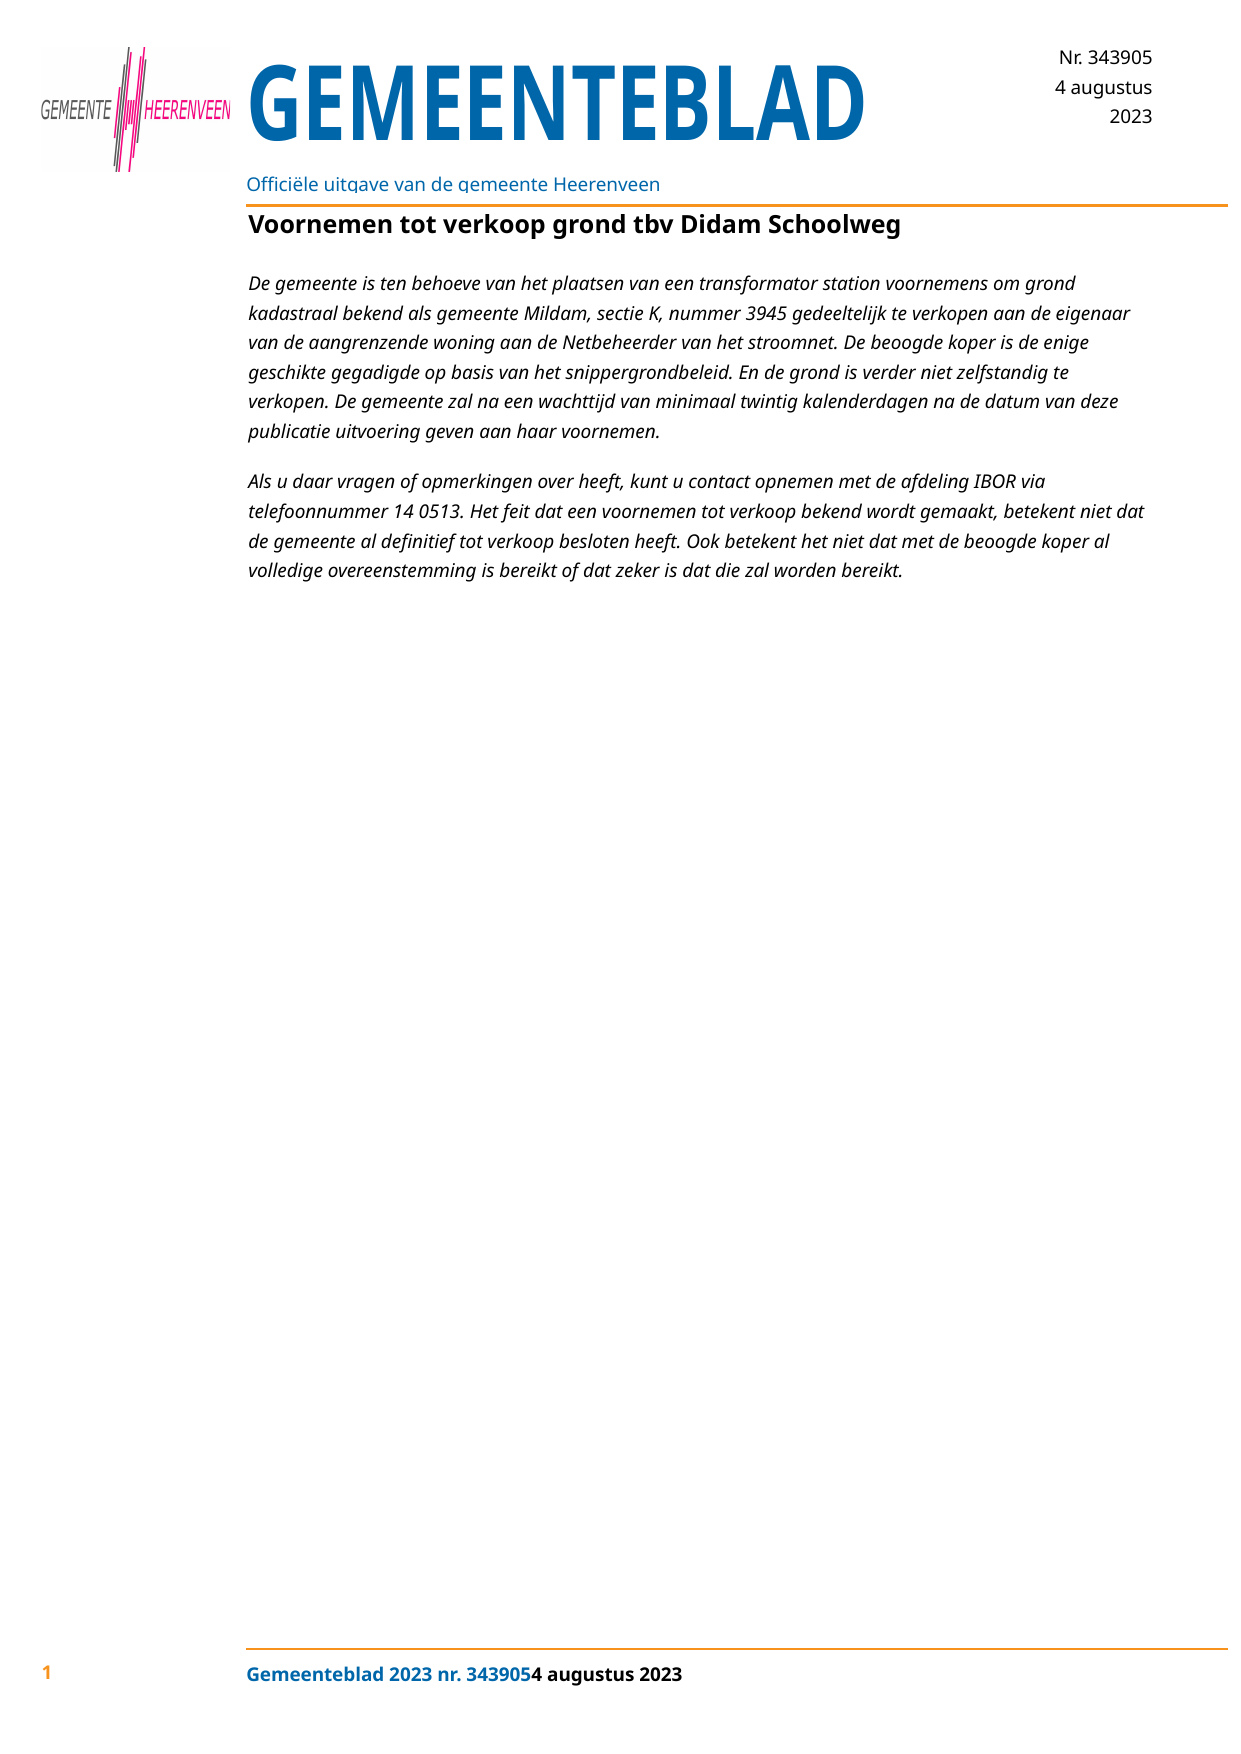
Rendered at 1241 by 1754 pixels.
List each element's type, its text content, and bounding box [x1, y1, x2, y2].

text De gemeente is ten behoeve van het plaatsen van een transformator station voornemens om grond kadastraal bekend als gemeente Mildam, sectie K, nummer 3945 gedeeltelijk te verkopen aan de eigenaar van de aangrenzende woning aan de Netbeheerder van het stroomnet. De beoogde koper is de enige geschikte gegadigde op basis van het snippergrondbeleid. En de grond is verder niet zelfstandig te verkopen. De gemeente zal na een wachttijd van minimaal twintig kalenderdagen na de datum van deze publicatie uitvoering geven aan haar voornemen. [248, 270, 1152, 444]
text Als u daar vragen of opmerkingen over heeft, kunt u contact opnemen met de afdeling IBOR via telefoonnummer 14 0513. Het feit dat een voornemen tot verkoop bekend wordt gemaakt, betekent niet dat de gemeente al definitief tot verkoop besloten heeft. Ook betekent het niet dat met de beoogde koper al volledige overeenstemming is bereikt of dat zeker is dat die zal worden bereikt. [248, 469, 1152, 583]
picture [41, 47, 231, 172]
text Voornemen tot verkoop grond tbv Didam Schoolweg [248, 207, 1152, 241]
